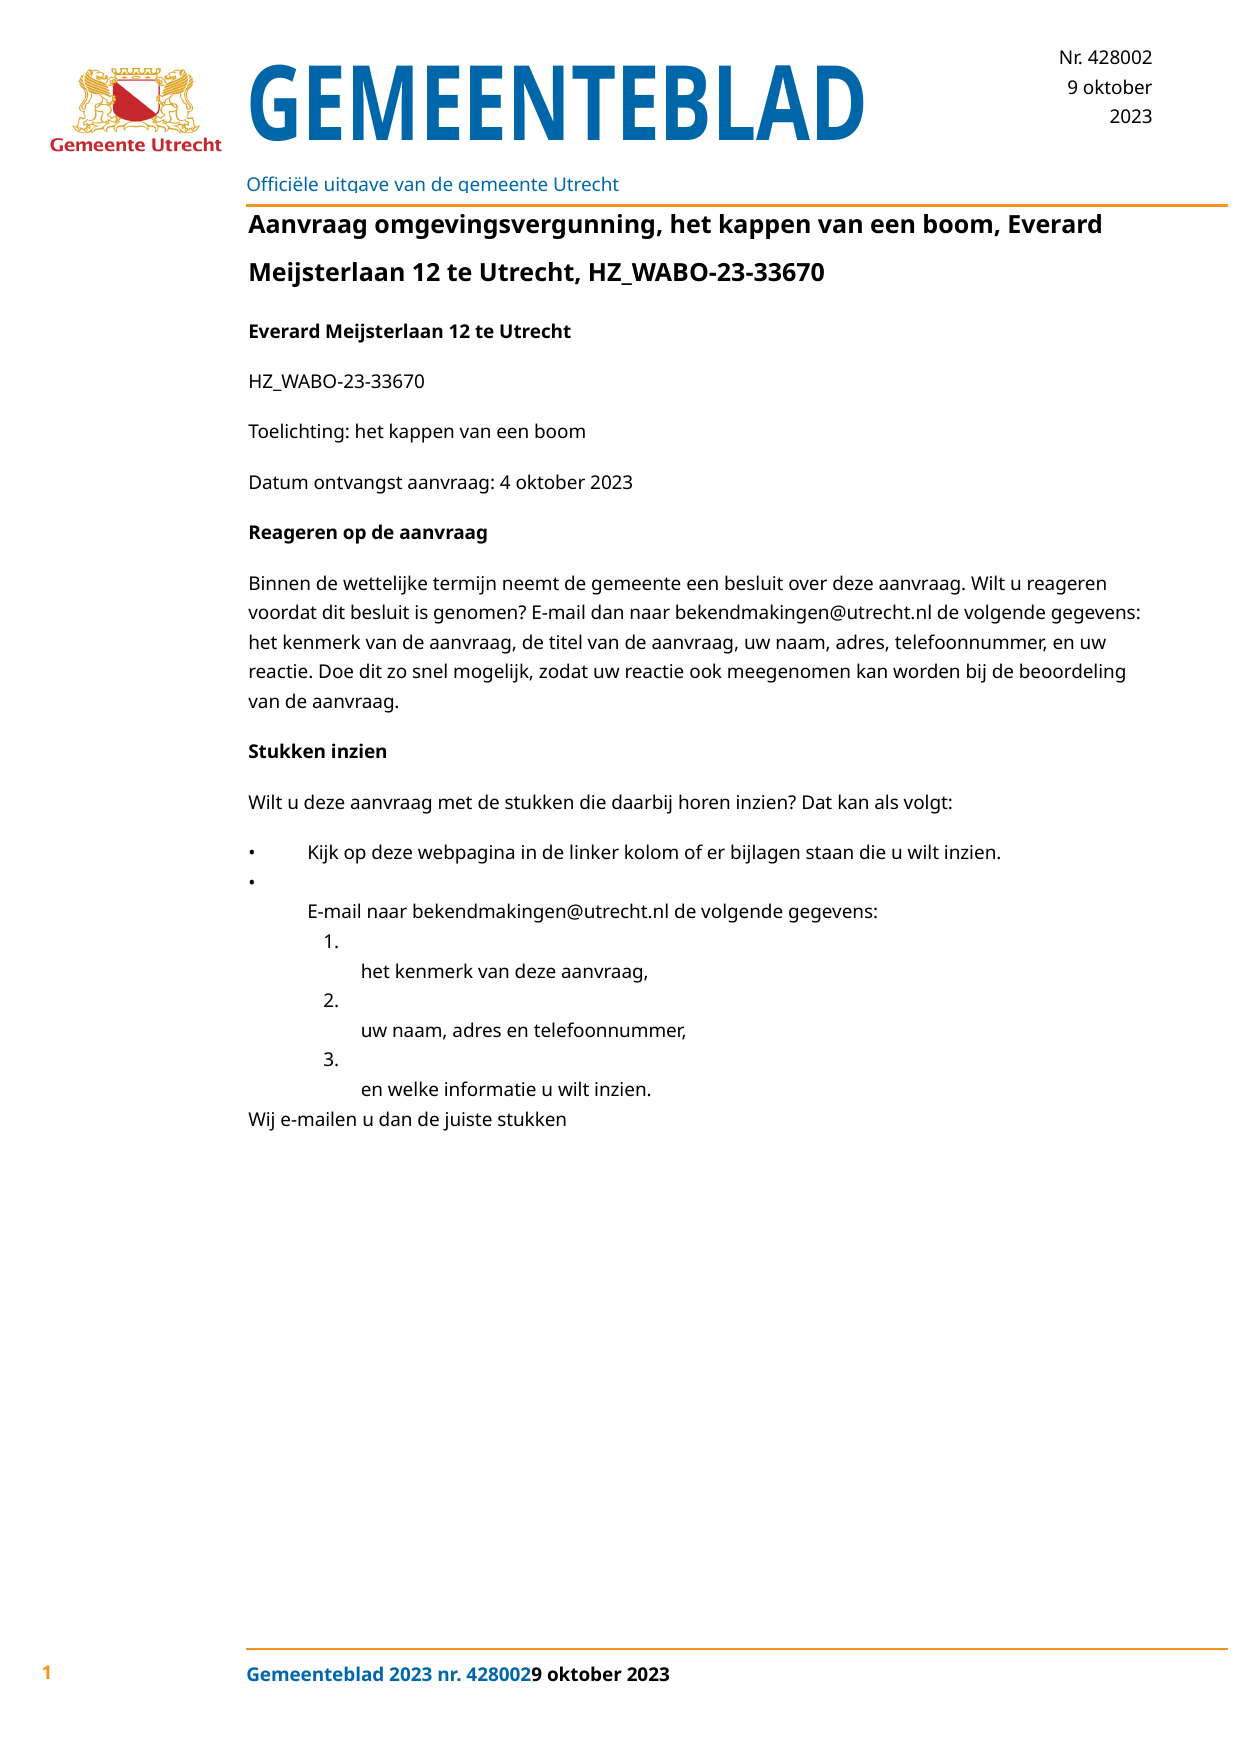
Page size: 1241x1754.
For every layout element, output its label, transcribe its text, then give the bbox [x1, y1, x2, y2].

list het kenmerk van deze aanvraag, [323, 958, 1152, 984]
text HZ_WABO-23-33670 [248, 368, 1152, 394]
text Reageren op de aanvraag [248, 519, 1152, 545]
text Toelichting: het kappen van een boom [248, 419, 1152, 444]
list uw naam, adres en telefoonnummer, [323, 1017, 1152, 1043]
picture [41, 47, 231, 172]
text Stukken inzien [248, 739, 1152, 764]
list E-mail naar bekendmakingen@utrecht.nl de volgende gegevens: [248, 899, 1152, 924]
list en welke informatie u wilt inzien. [323, 1076, 1152, 1102]
text Binnen de wettelijke termijn neemt de gemeente een besluit over deze aanvraag. Wilt u reageren voordat dit besluit is genomen? E-mail dan naar bekendmakingen@utrecht.nl de volgende gegevens: het kenmerk van de aanvraag, de titel van de aanvraag, uw naam, adres, telefoonnummer, en uw reactie. Doe dit zo snel mogelijk, zodat uw reactie ook meegenomen kan worden bij de beoordeling van de aanvraag. [248, 570, 1152, 714]
text Everard Meijsterlaan 12 te Utrecht [248, 318, 1152, 344]
text Datum ontvangst aanvraag: 4 oktober 2023 [248, 469, 1152, 495]
list Kijk op deze webpagina in de linker kolom of er bijlagen staan die u wilt inzien. [248, 839, 1152, 865]
text Aanvraag omgevingsvergunning, het kappen van een boom, Everard Meijsterlaan 12 te Utrecht, HZ_WABO-23-33670 [248, 207, 1152, 288]
text Wij e-mailen u dan de juiste stukken [248, 1106, 1152, 1132]
text Wilt u deze aanvraag met de stukken die daarbij horen inzien? Dat kan als volgt: [248, 789, 1152, 815]
